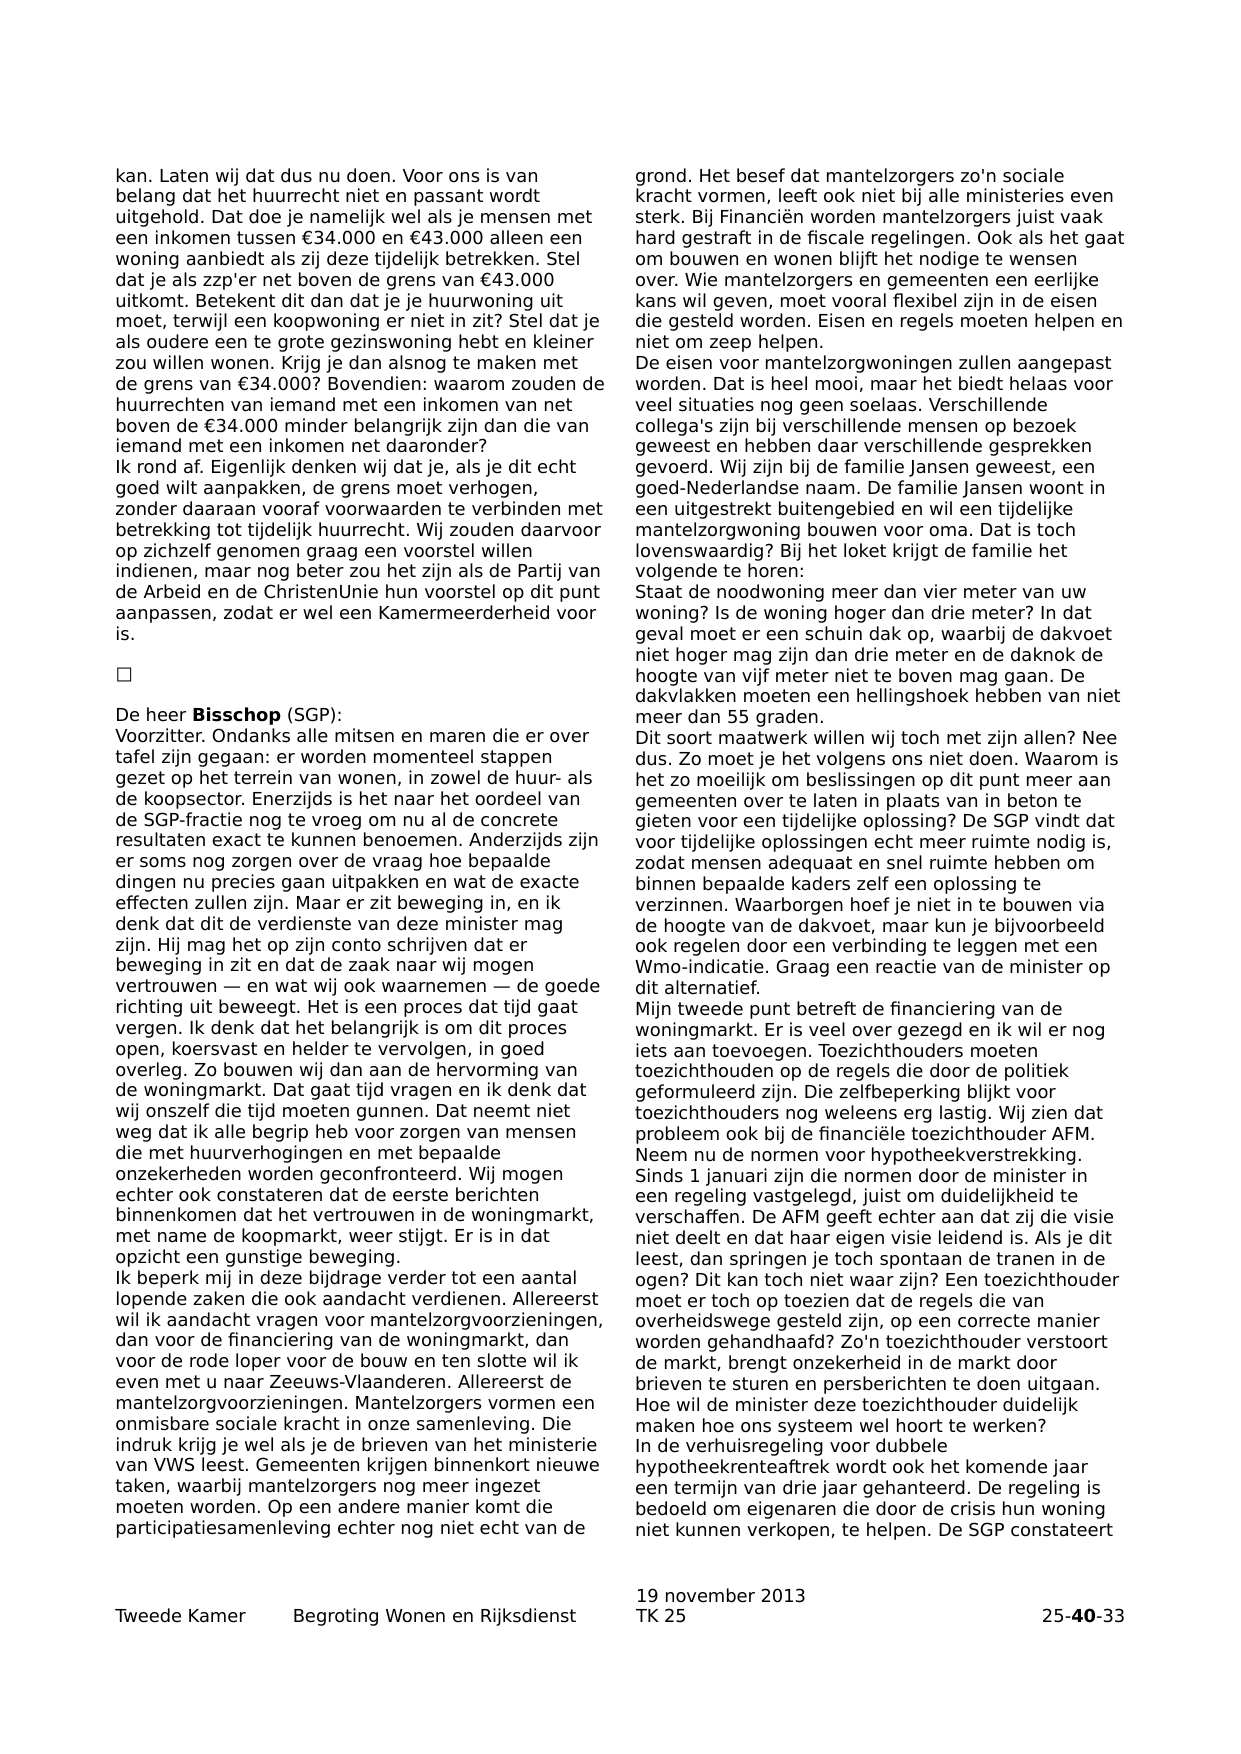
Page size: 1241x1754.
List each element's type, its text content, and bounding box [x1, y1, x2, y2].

text Mijn tweede punt betreft de financiering van de woningmarkt. Er is veel over gezegd en ik wil er nog iets aan toevoegen. Toezichthouders moeten toezichthouden op de regels die door de politiek geformuleerd zijn. Die zelfbeperking blijkt voor toezichthouders nog weleens erg lastig. Wij zien dat probleem ook bij de financiële toezichthouder AFM. Neem nu de normen voor hypotheekverstrekking. Sinds 1 januari zijn die normen door de minister in een regeling vastgelegd, juist om duidelijkheid te verschaffen. De AFM geeft echter aan dat zij die visie niet deelt en dat haar eigen visie leidend is. Als je dit leest, dan springen je toch spontaan de tranen in de ogen? Dit kan toch niet waar zijn? Een toezichthouder moet er toch op toezien dat de regels die van overheidswege gesteld zijn, op een correcte manier worden gehandhaafd? Zo'n toezichthouder verstoort de markt, brengt onzekerheid in de markt door brieven te sturen en persberichten te doen uitgaan. Hoe wil de minister deze toezichthouder duidelijk maken hoe ons systeem wel hoort te werken? [635, 999, 1125, 1436]
text Ik rond af. Eigenlijk denken wij dat je, als je dit echt goed wilt aanpakken, de grens moet verhogen, zonder daaraan vooraf voorwaarden te verbinden met betrekking tot tijdelijk huurrecht. Wij zouden daarvoor op zichzelf genomen graag een voorstel willen indienen, maar nog beter zou het zijn als de Partij van de Arbeid en de ChristenUnie hun voorstel op dit punt aanpassen, zodat er wel een Kamermeerderheid voor is. [115, 457, 605, 644]
text De eisen voor mantelzorgwoningen zullen aangepast worden. Dat is heel mooi, maar het biedt helaas voor veel situaties nog geen soelaas. Verschillende collega's zijn bij verschillende mensen op bezoek geweest en hebben daar verschillende gesprekken gevoerd. Wij zijn bij de familie Jansen geweest, een goed-Nederlandse naam. De familie Jansen woont in een uitgestrekt buitengebied en wil een tijdelijke mantelzorgwoning bouwen voor oma. Dat is toch lovenswaardig? Bij het loket krijgt de familie het volgende te horen: [635, 353, 1125, 582]
text kan. Laten wij dat dus nu doen. Voor ons is van belang dat het huurrecht niet en passant wordt uitgehold. Dat doe je namelijk wel als je mensen met een inkomen tussen €34.000 en €43.000 alleen een woning aanbiedt als zij deze tijdelijk betrekken. Stel dat je als zzp'er net boven de grens van €43.000 uitkomt. Betekent dit dan dat je je huurwoning uit moet, terwijl een koopwoning er niet in zit? Stel dat je als oudere een te grote gezinswoning hebt en kleiner zou willen wonen. Krijg je dan alsnog te maken met de grens van €34.000? Bovendien: waarom zouden de huurrechten van iemand met een inkomen van net boven de €34.000 minder belangrijk zijn dan die van iemand met een inkomen net daaronder? [115, 165, 605, 457]
text grond. Het besef dat mantelzorgers zo'n sociale kracht vormen, leeft ook niet bij alle ministeries even sterk. Bij Financiën worden mantelzorgers juist vaak hard gestraft in de fiscale regelingen. Ook als het gaat om bouwen en wonen blijft het nodige te wensen over. Wie mantelzorgers en gemeenten een eerlijke kans wil geven, moet vooral flexibel zijn in de eisen die gesteld worden. Eisen en regels moeten helpen en niet om zeep helpen. [635, 165, 1125, 353]
text Ik beperk mij in deze bijdrage verder tot een aantal lopende zaken die ook aandacht verdienen. Allereerst wil ik aandacht vragen voor mantelzorgvoorzieningen, dan voor de financiering van de woningmarkt, dan voor de rode loper voor de bouw en ten slotte wil ik even met u naar Zeeuws-Vlaanderen. Allereerst de mantelzorgvoorzieningen. Mantelzorgers vormen een onmisbare sociale kracht in onze samenleving. Die indruk krijg je wel als je de brieven van het ministerie van VWS leest. Gemeenten krijgen binnenkort nieuwe taken, waarbij mantelzorgers nog meer ingezet moeten worden. Op een andere manier komt die participatiesamenleving echter nog niet echt van de [115, 1268, 605, 1538]
text Dit soort maatwerk willen wij toch met zijn allen? Nee dus. Zo moet je het volgens ons niet doen. Waarom is het zo moeilijk om beslissingen op dit punt meer aan gemeenten over te laten in plaats van in beton te gieten voor een tijdelijke oplossing? De SGP vindt dat voor tijdelijke oplossingen echt meer ruimte nodig is, zodat mensen adequaat en snel ruimte hebben om binnen bepaalde kaders zelf een oplossing te verzinnen. Waarborgen hoef je niet in te bouwen via de hoogte van de dakvoet, maar kun je bijvoorbeeld ook regelen door een verbinding te leggen met een Wmo-indicatie. Graag een reactie van de minister op dit alternatief. [635, 728, 1125, 999]
text ⬜ [115, 664, 605, 685]
text Staat de noodwoning meer dan vier meter van uw woning? Is de woning hoger dan drie meter? In dat geval moet er een schuin dak op, waarbij de dakvoet niet hoger mag zijn dan drie meter en de daknok de hoogte van vijf meter niet te boven mag gaan. De dakvlakken moeten een hellingshoek hebben van niet meer dan 55 graden. [635, 582, 1125, 728]
text De heer Bisschop (SGP): [115, 705, 605, 726]
text Voorzitter. Ondanks alle mitsen en maren die er over tafel zijn gegaan: er worden momenteel stappen gezet op het terrein van wonen, in zowel de huur- als de koopsector. Enerzijds is het naar het oordeel van de SGP-fractie nog te vroeg om nu al de concrete resultaten exact te kunnen benoemen. Anderzijds zijn er soms nog zorgen over de vraag hoe bepaalde dingen nu precies gaan uitpakken en wat de exacte effecten zullen zijn. Maar er zit beweging in, en ik denk dat dit de verdienste van deze minister mag zijn. Hij mag het op zijn conto schrijven dat er beweging in zit en dat de zaak naar wij mogen vertrouwen — en wat wij ook waarnemen — de goede richting uit beweegt. Het is een proces dat tijd gaat vergen. Ik denk dat het belangrijk is om dit proces open, koersvast en helder te vervolgen, in goed overleg. Zo bouwen wij dan aan de hervorming van de woningmarkt. Dat gaat tijd vragen en ik denk dat wij onszelf die tijd moeten gunnen. Dat neemt niet weg dat ik alle begrip heb voor zorgen van mensen die met huurverhogingen en met bepaalde onzekerheden worden geconfronteerd. Wij mogen echter ook constateren dat de eerste berichten binnenkomen dat het vertrouwen in de woningmarkt, met name de koopmarkt, weer stijgt. Er is in dat opzicht een gunstige beweging. [115, 726, 605, 1268]
text In de verhuisregeling voor dubbele hypotheekrenteaftrek wordt ook het komende jaar een termijn van drie jaar gehanteerd. De regeling is bedoeld om eigenaren die door de crisis hun woning niet kunnen verkopen, te helpen. De SGP constateert [635, 1436, 1125, 1540]
